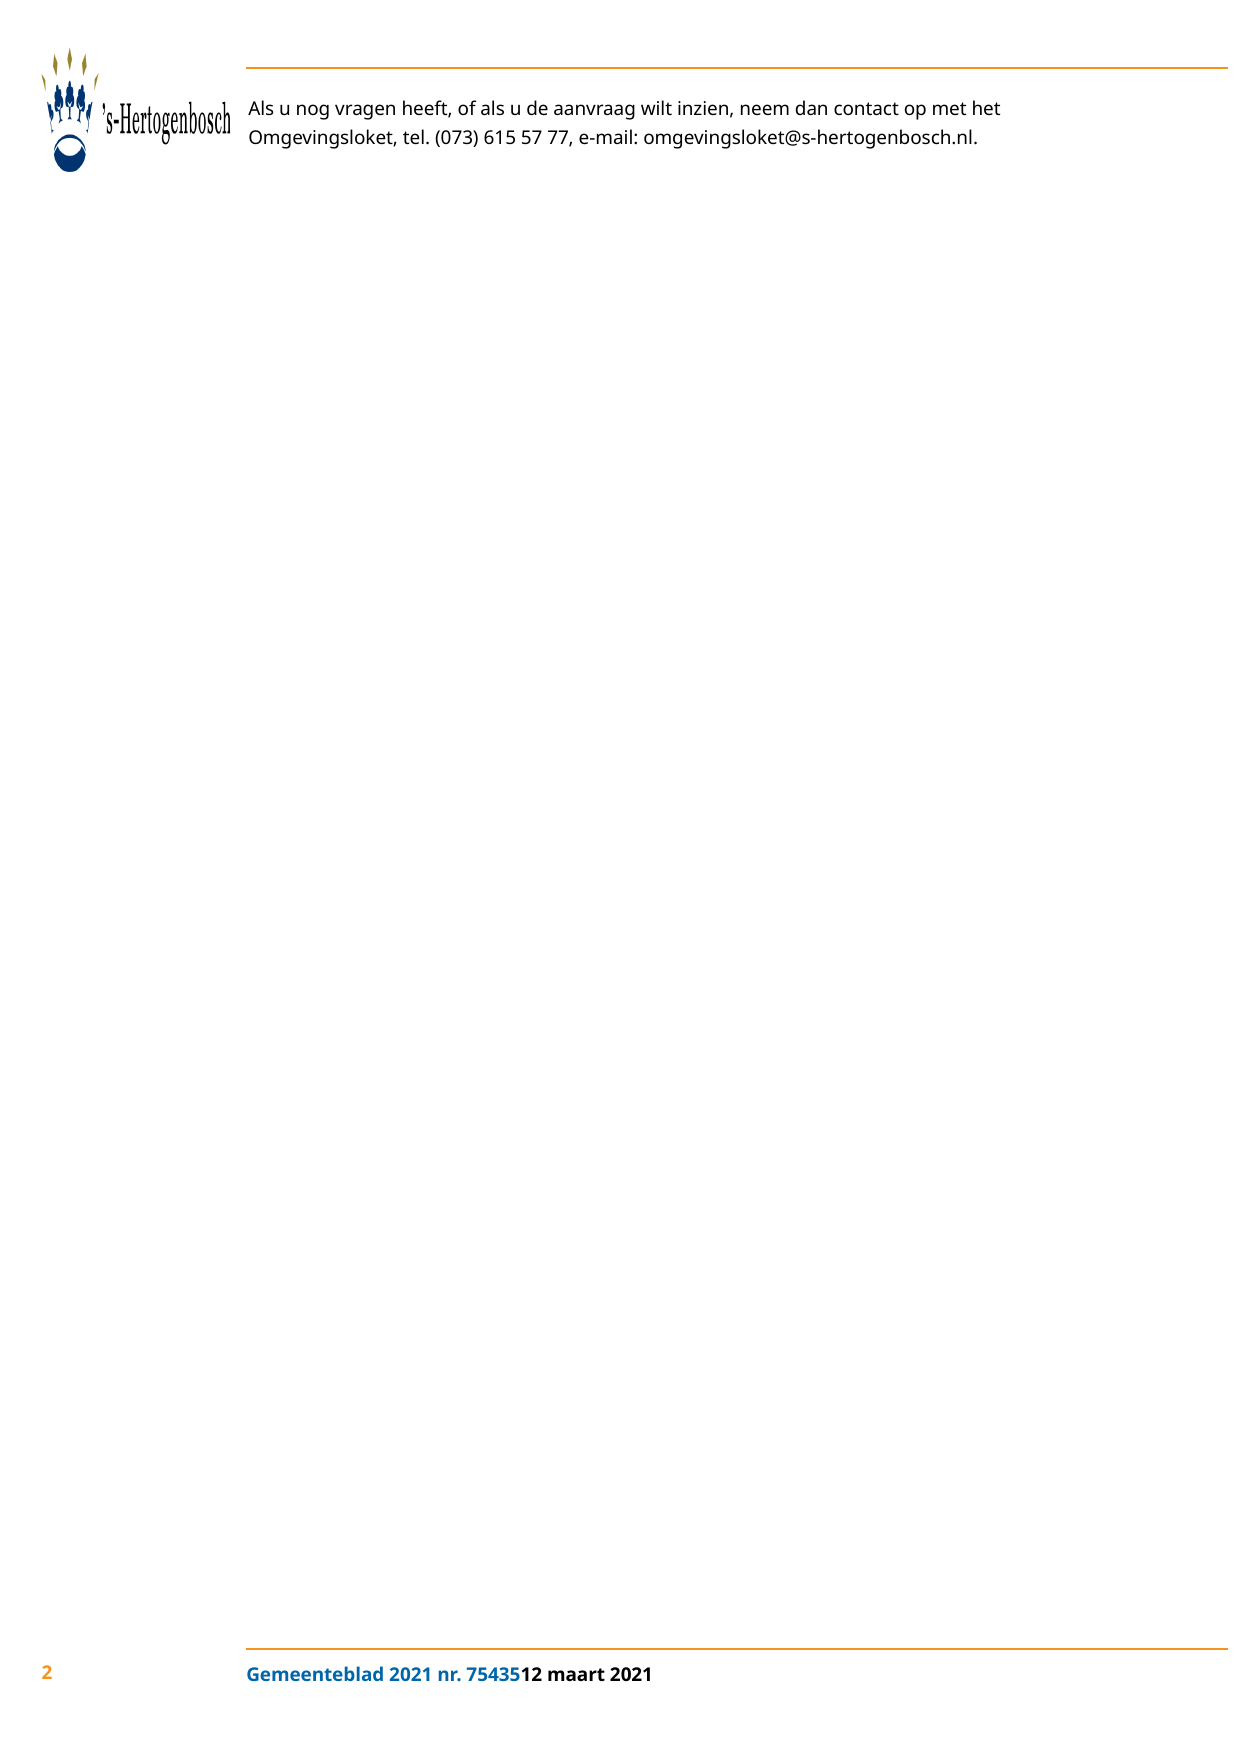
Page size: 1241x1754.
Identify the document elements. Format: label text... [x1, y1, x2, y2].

picture [41, 47, 231, 172]
text Als u nog vragen heeft, of als u de aanvraag wilt inzien, neem dan contact op met het Omgevingsloket, tel. (073) 615 57 77, e-mail: omgevingsloket@s-hertogenbosch.nl. [248, 95, 1152, 150]
